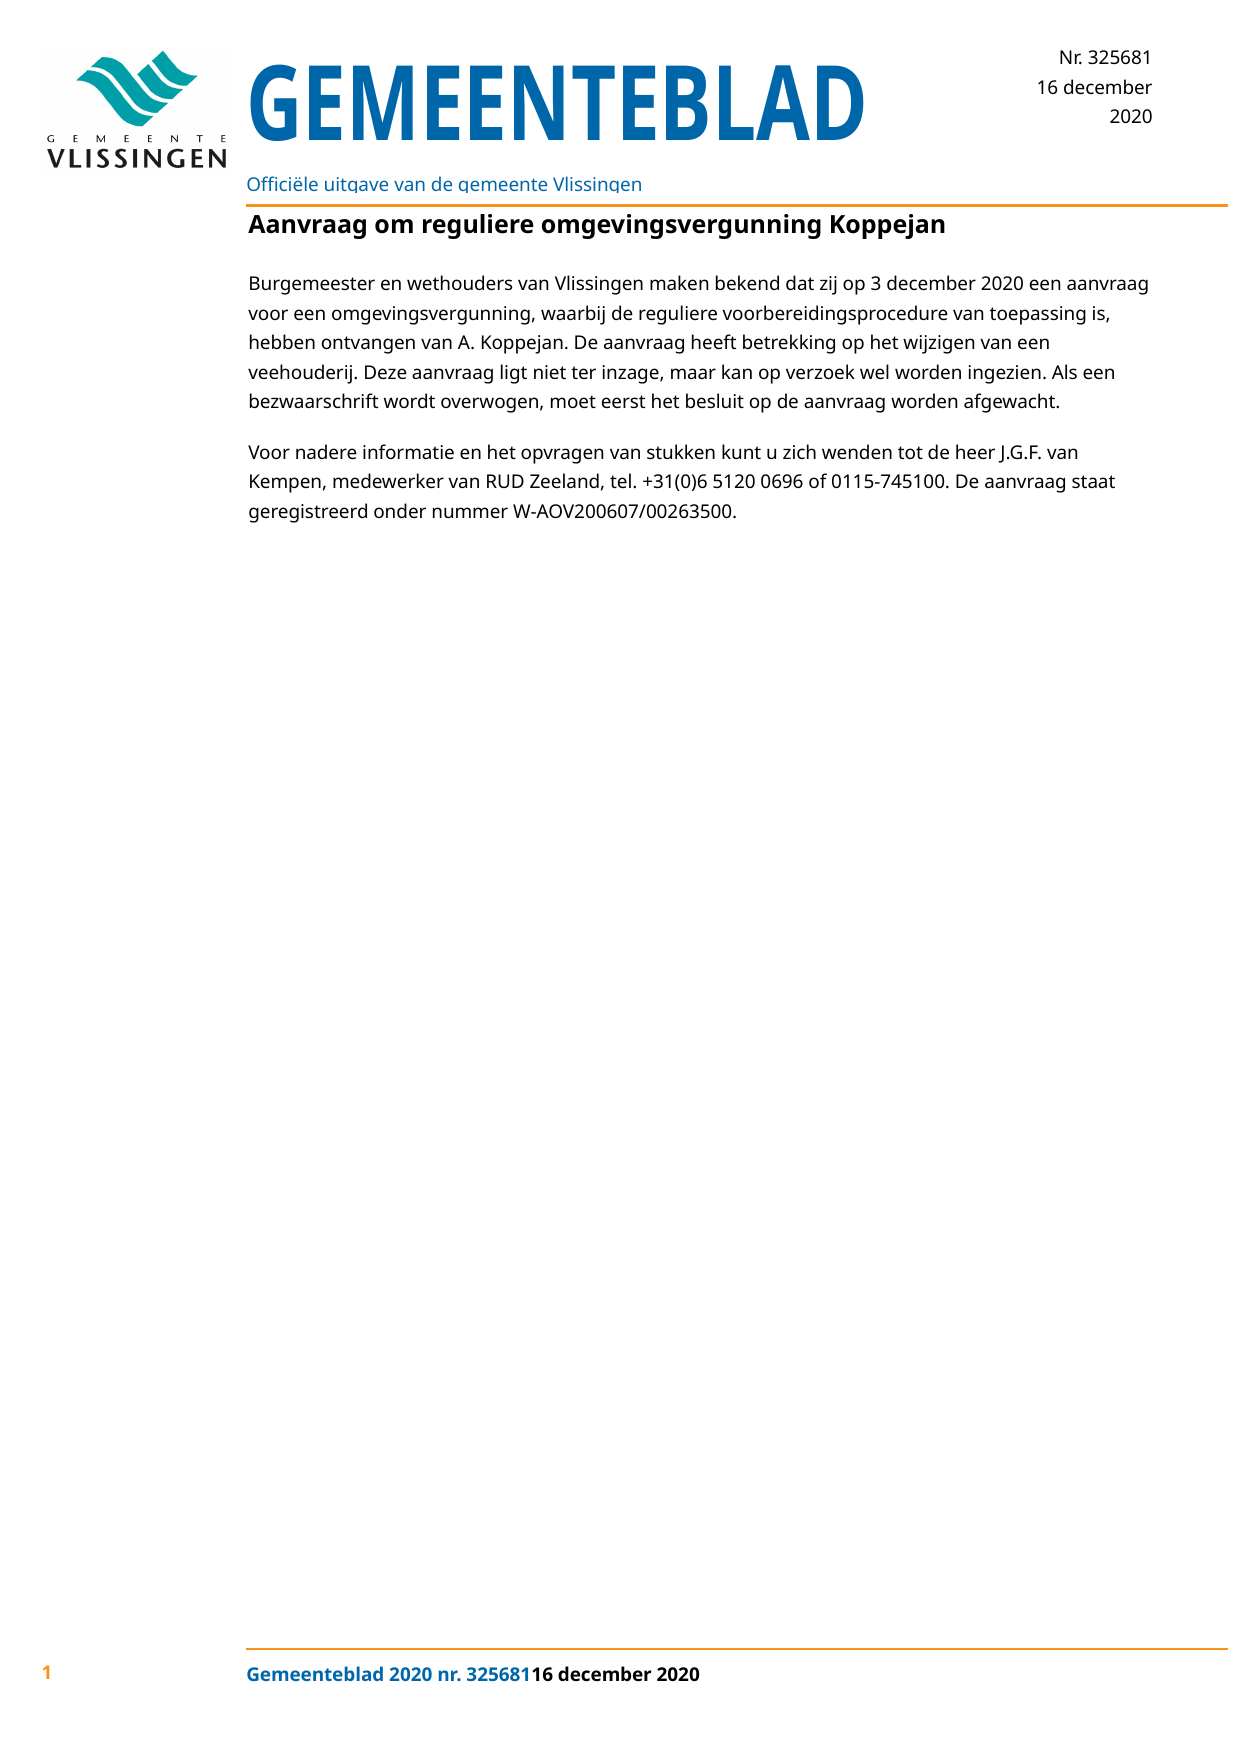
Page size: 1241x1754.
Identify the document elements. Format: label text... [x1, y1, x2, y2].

text Aanvraag om reguliere omgevingsvergunning Koppejan [248, 207, 1152, 241]
text Burgemeester en wethouders van Vlissingen maken bekend dat zij op 3 december 2020 een aanvraag voor een omgevingsvergunning, waarbij de reguliere voorbereidingsprocedure van toepassing is, hebben ontvangen van A. Koppejan. De aanvraag heeft betrekking op het wijzigen van een veehouderij. Deze aanvraag ligt niet ter inzage, maar kan op verzoek wel worden ingezien. Als een bezwaarschrift wordt overwogen, moet eerst het besluit op de aanvraag worden afgewacht. [248, 270, 1152, 414]
picture [41, 47, 231, 172]
text Voor nadere informatie en het opvragen van stukken kunt u zich wenden tot de heer J.G.F. van Kempen, medewerker van RUD Zeeland, tel. +31(0)6 5120 0696 of 0115-745100. De aanvraag staat geregistreerd onder nummer W-AOV200607/00263500. [248, 439, 1152, 524]
